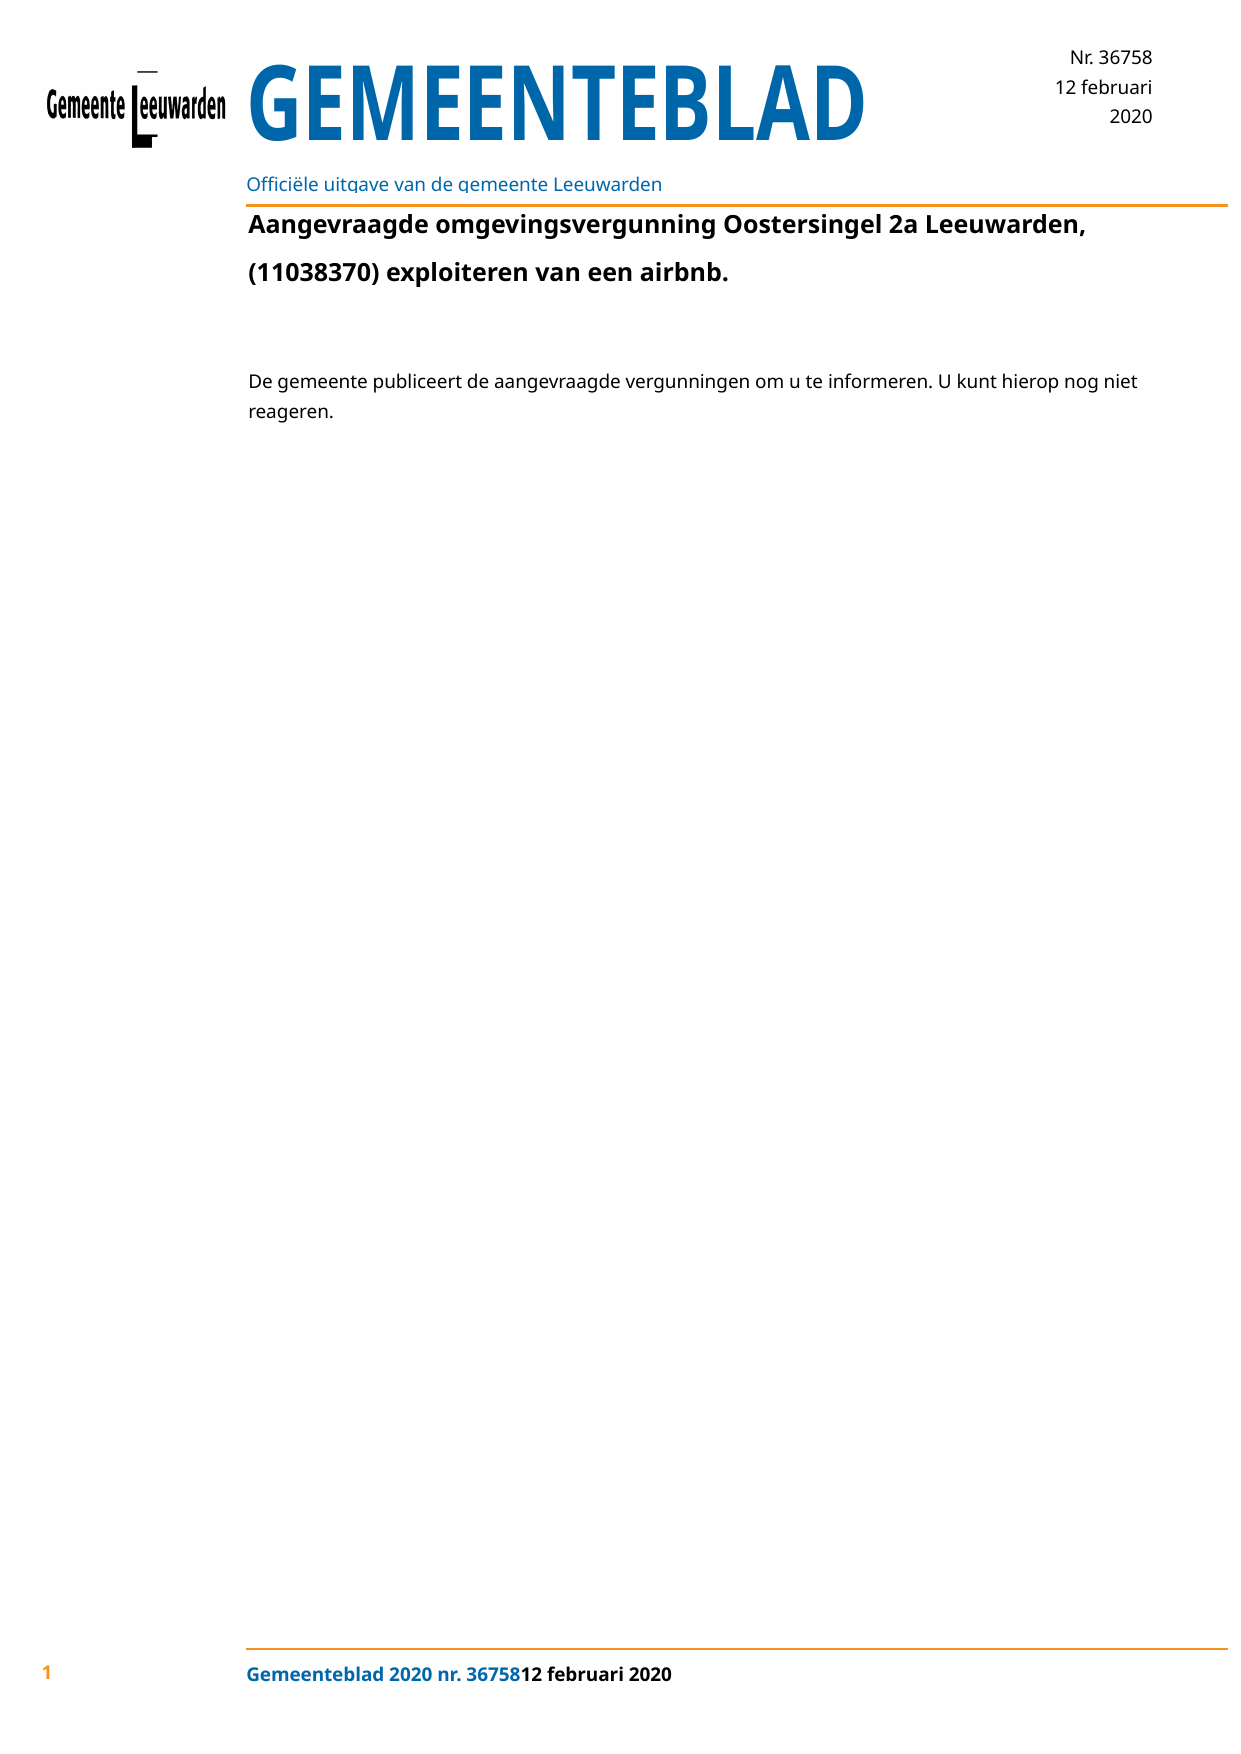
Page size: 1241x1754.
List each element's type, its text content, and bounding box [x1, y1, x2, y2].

text Aangevraagde omgevingsvergunning Oostersingel 2a Leeuwarden, (11038370) exploiteren van een airbnb. [248, 207, 1152, 288]
text De gemeente publiceert de aangevraagde vergunningen om u te informeren. U kunt hierop nog niet reageren. [248, 368, 1152, 424]
picture [41, 47, 231, 172]
